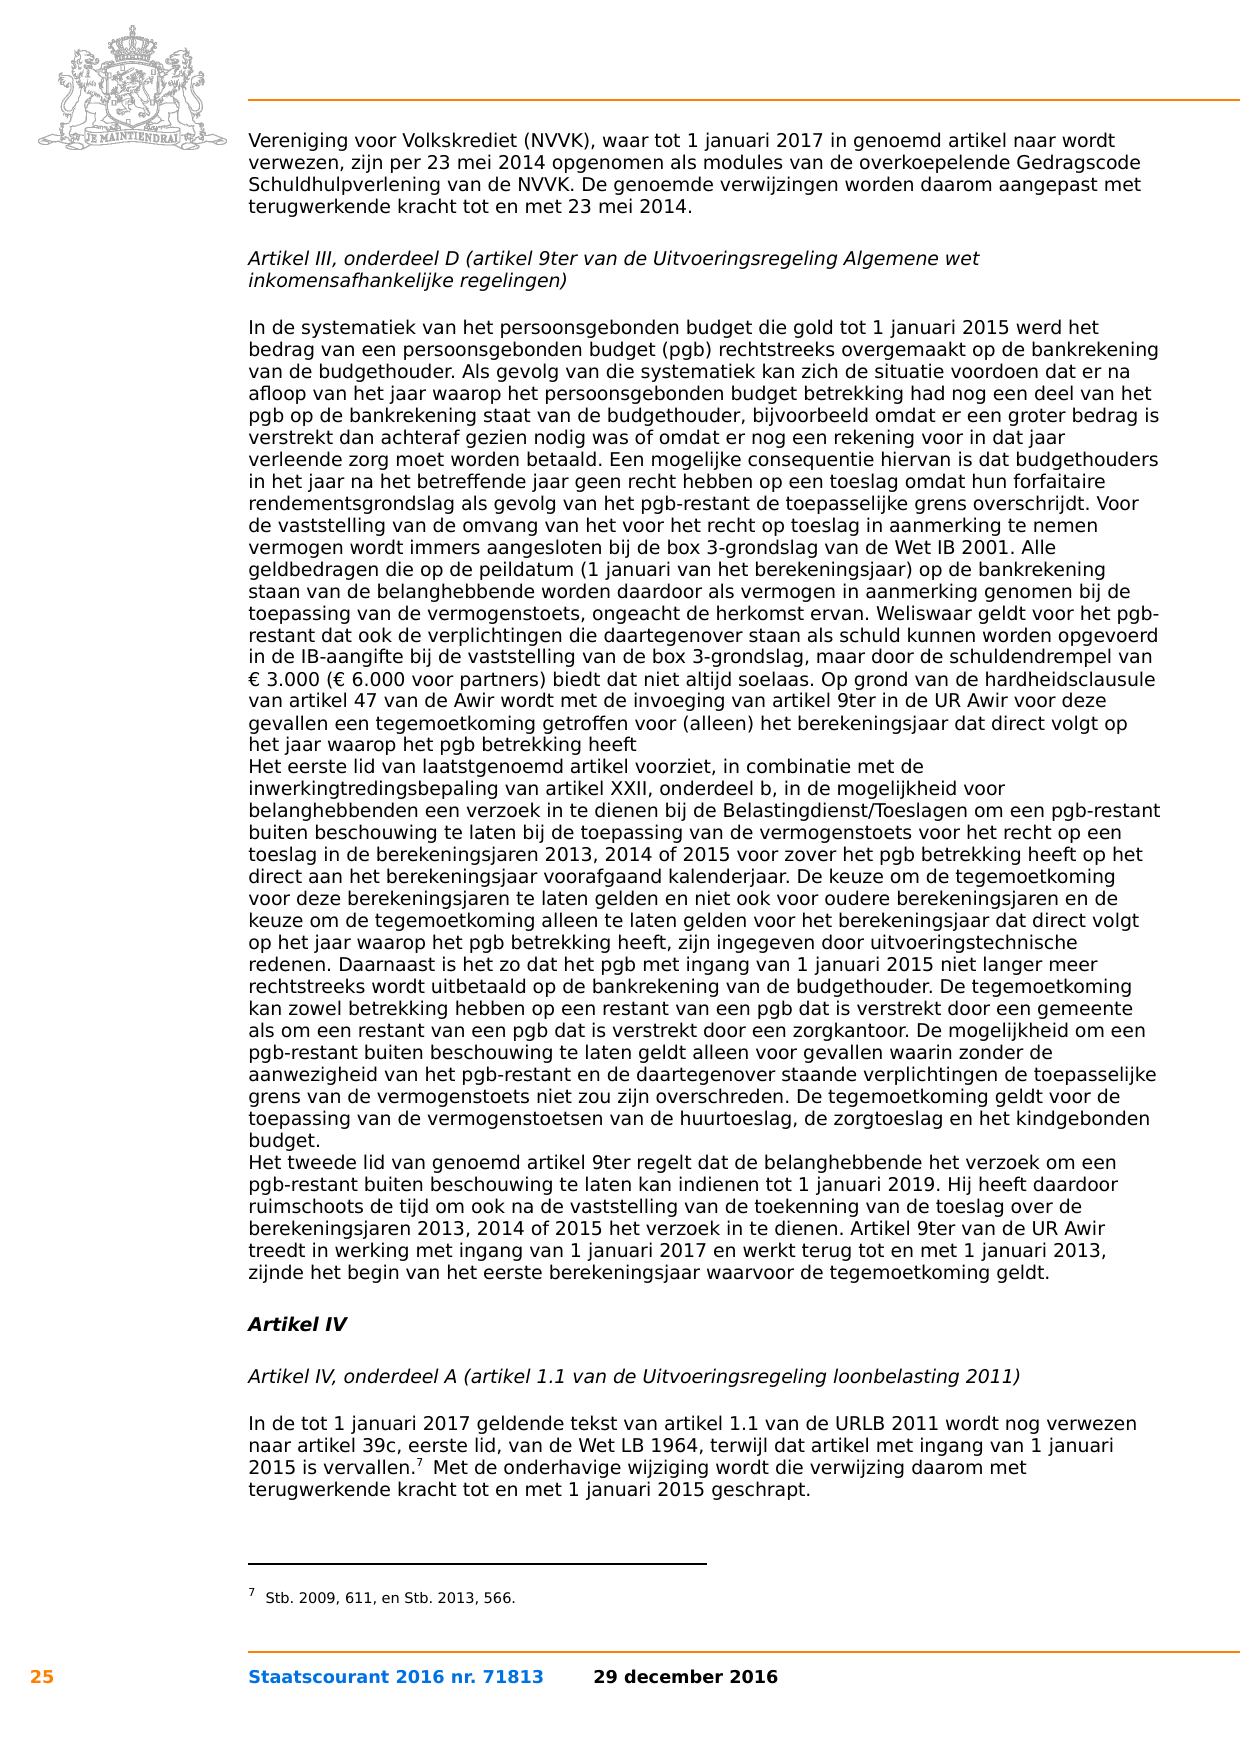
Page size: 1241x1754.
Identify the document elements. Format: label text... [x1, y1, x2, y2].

text In de systematiek van het persoonsgebonden budget die gold tot 1 januari 2015 werd het bedrag van een persoonsgebonden budget (pgb) rechtstreeks overgemaakt op de bankrekening van de budgethouder. Als gevolg van die systematiek kan zich de situatie voordoen dat er na afloop van het jaar waarop het persoonsgebonden budget betrekking had nog een deel van het pgb op de bankrekening staat van de budgethouder, bijvoorbeeld omdat er een groter bedrag is verstrekt dan achteraf gezien nodig was of omdat er nog een rekening voor in dat jaar verleende zorg moet worden betaald. Een mogelijke consequentie hiervan is dat budgethouders in het jaar na het betreffende jaar geen recht hebben op een toeslag omdat hun forfaitaire rendementsgrondslag als gevolg van het pgb-restant de toepasselijke grens overschrijdt. Voor de vaststelling van de omvang van het voor het recht op toeslag in aanmerking te nemen vermogen wordt immers aangesloten bij de box 3-grondslag van de Wet IB 2001. Alle geldbedragen die op de peildatum (1 januari van het berekeningsjaar) op de bankrekening staan van de belanghebbende worden daardoor als vermogen in aanmerking genomen bij de toepassing van de vermogenstoets, ongeacht de herkomst ervan. Weliswaar geldt voor het pgb-restant dat ook de verplichtingen die daartegenover staan als schuld kunnen worden opgevoerd in de IB-aangifte bij de vaststelling van de box 3-grondslag, maar door de schuldendrempel van € 3.000 (€ 6.000 voor partners) biedt dat niet altijd soelaas. Op grond van de hardheidsclausule van artikel 47 van de Awir wordt met de invoeging van artikel 9ter in de UR Awir voor deze gevallen een tegemoetkoming getroffen voor (alleen) het berekeningsjaar dat direct volgt op het jaar waarop het pgb betrekking heeft [248, 317, 1163, 756]
subtitle Artikel IV, onderdeel A (artikel 1.1 van de Uitvoeringsregeling loonbelasting 2011) [248, 1366, 1163, 1388]
text Vereniging voor Volkskrediet (NVVK), waar tot 1 januari 2017 in genoemd artikel naar wordt verwezen, zijn per 23 mei 2014 opgenomen als modules van de overkoepelende Gedragscode Schuldhulpverlening van de NVVK. De genoemde verwijzingen worden daarom aangepast met terugwerkende kracht tot en met 23 mei 2014. [248, 130, 1163, 218]
text Het tweede lid van genoemd artikel 9ter regelt dat de belanghebbende het verzoek om een pgb-restant buiten beschouwing te laten kan indienen tot 1 januari 2019. Hij heeft daardoor ruimschoots de tijd om ook na de vaststelling van de toekenning van de toeslag over de berekeningsjaren 2013, 2014 of 2015 het verzoek in te dienen. Artikel 9ter van de UR Awir treedt in werking met ingang van 1 januari 2017 en werkt terug tot en met 1 januari 2013, zijnde het begin van het eerste berekeningsjaar waarvoor de tegemoetkoming geldt. [248, 1152, 1163, 1284]
subtitle Artikel III, onderdeel D (artikel 9ter van de Uitvoeringsregeling Algemene wet inkomensafhankelijke regelingen) [248, 248, 1163, 292]
subtitle Artikel IV [248, 1314, 1163, 1336]
text Het eerste lid van laatstgenoemd artikel voorziet, in combinatie met de inwerkingtredingsbepaling van artikel XXII, onderdeel b, in de mogelijkheid voor belanghebbenden een verzoek in te dienen bij de Belastingdienst/Toeslagen om een pgb-restant buiten beschouwing te laten bij de toepassing van de vermogenstoets voor het recht op een toeslag in de berekeningsjaren 2013, 2014 of 2015 voor zover het pgb betrekking heeft op het direct aan het berekeningsjaar voorafgaand kalenderjaar. De keuze om de tegemoetkoming voor deze berekeningsjaren te laten gelden en niet ook voor oudere berekeningsjaren en de keuze om de tegemoetkoming alleen te laten gelden voor het berekeningsjaar dat direct volgt op het jaar waarop het pgb betrekking heeft, zijn ingegeven door uitvoeringstechnische redenen. Daarnaast is het zo dat het pgb met ingang van 1 januari 2015 niet langer meer rechtstreeks wordt uitbetaald op de bankrekening van de budgethouder. De tegemoetkoming kan zowel betrekking hebben op een restant van een pgb dat is verstrekt door een gemeente als om een restant van een pgb dat is verstrekt door een zorgkantoor. De mogelijkheid om een pgb-restant buiten beschouwing te laten geldt alleen voor gevallen waarin zonder de aanwezigheid van het pgb-restant en de daartegenover staande verplichtingen de toepasselijke grens van de vermogenstoets niet zou zijn overschreden. De tegemoetkoming geldt voor de toepassing van de vermogenstoetsen van de huurtoeslag, de zorgtoeslag en het kindgebonden budget. [248, 756, 1163, 1152]
picture [38, 25, 227, 150]
text Stb. 2009, 611, en Stb. 2013, 566. [248, 1586, 1163, 1608]
text In de tot 1 januari 2017 geldende tekst van artikel 1.1 van de URLB 2011 wordt nog verwezen naar artikel 39c, eerste lid, van de Wet LB 1964, terwijl dat artikel met ingang van 1 januari 2015 is vervallen. Met de onderhavige wijziging wordt die verwijzing daarom met terugwerkende kracht tot en met 1 januari 2015 geschrapt. [248, 1413, 1163, 1501]
